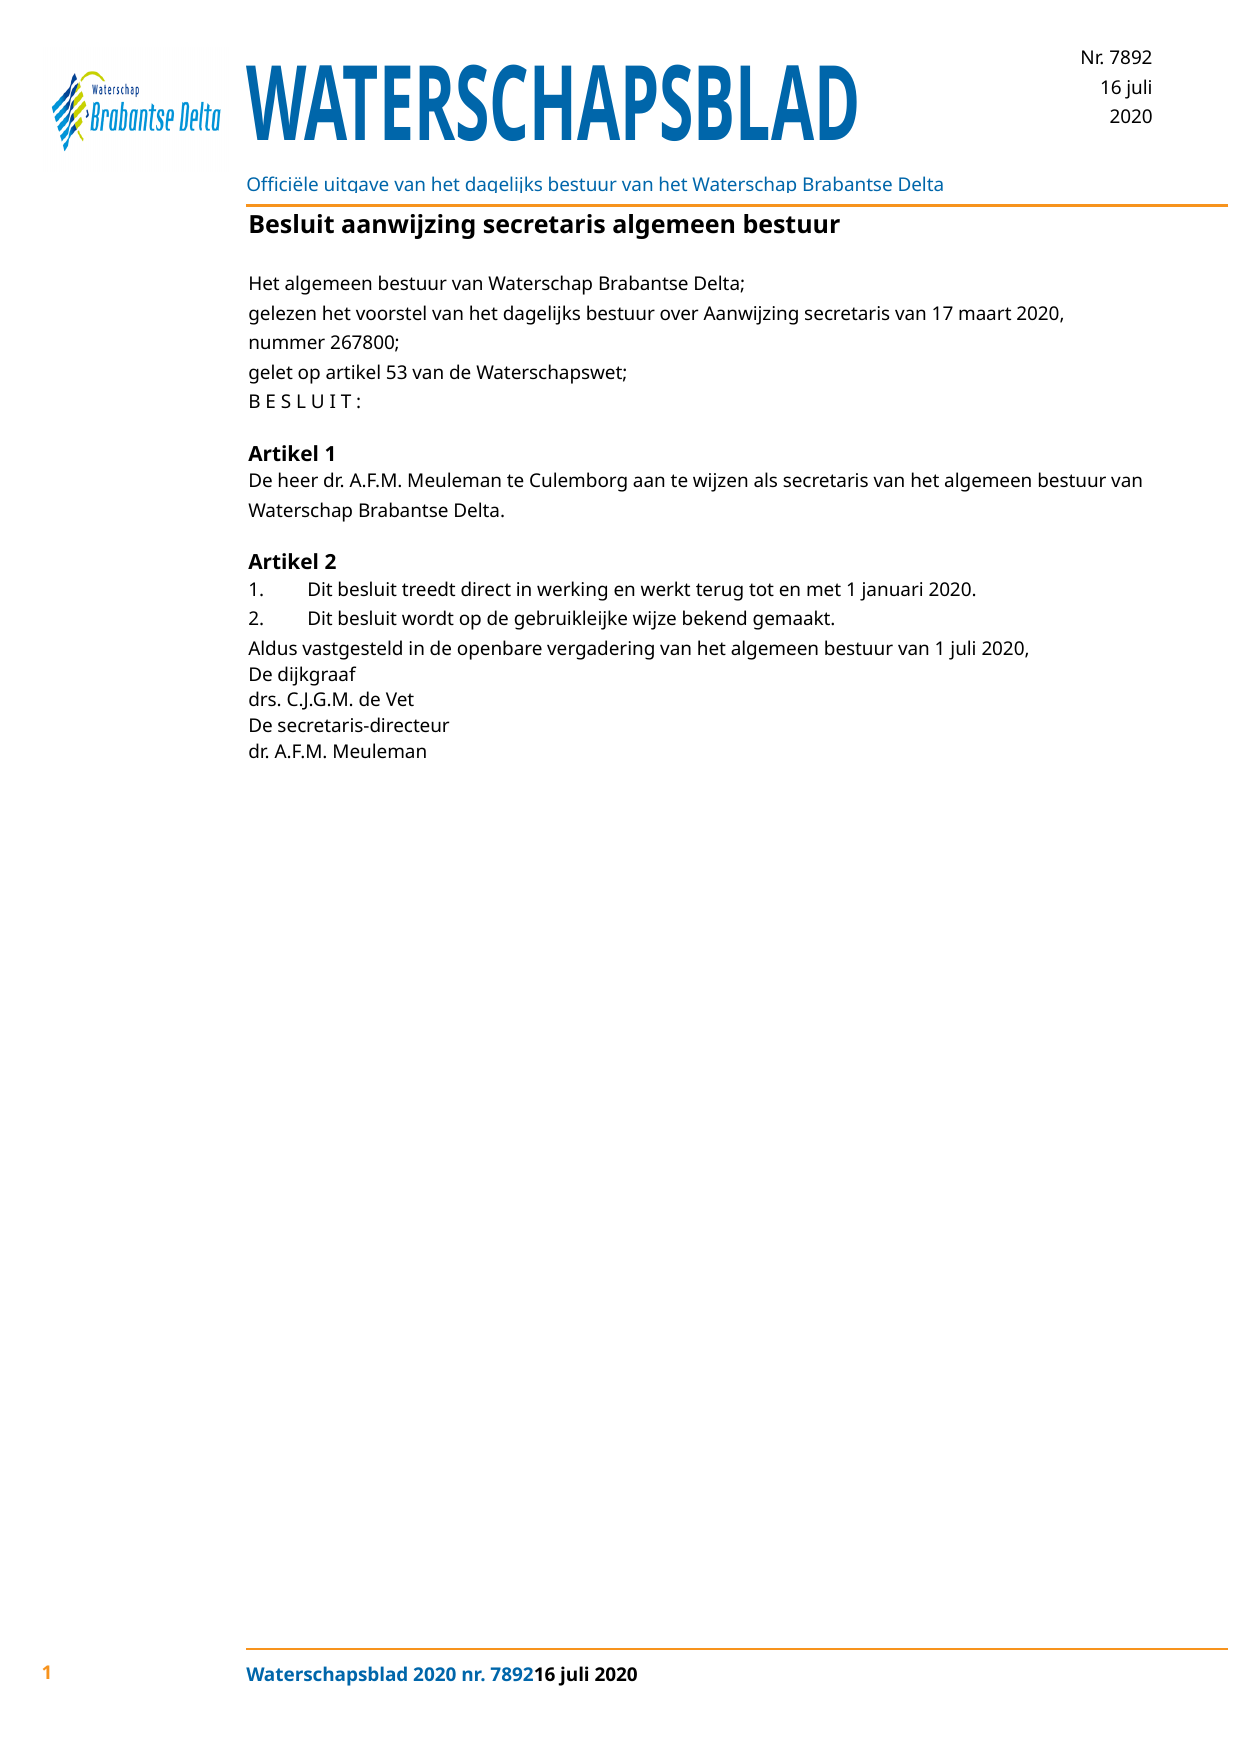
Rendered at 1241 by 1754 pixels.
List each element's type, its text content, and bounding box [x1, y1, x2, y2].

text gelezen het voorstel van het dagelijks bestuur over Aanwijzing secretaris van 17 maart 2020, nummer 267800; [248, 300, 1152, 355]
text gelet op artikel 53 van de Waterschapswet; [248, 359, 1152, 385]
list Dit besluit treedt direct in werking en werkt terug tot en met 1 januari 2020. [248, 576, 1152, 602]
text drs. C.J.G.M. de Vet [248, 687, 1152, 712]
text Het algemeen bestuur van Waterschap Brabantse Delta; [248, 270, 1152, 296]
text B E S L U I T : [248, 389, 1152, 414]
list Dit besluit wordt op de gebruikleijke wijze bekend gemaakt. [248, 606, 1152, 631]
picture [41, 47, 231, 172]
text De heer dr. A.F.M. Meuleman te Culemborg aan te wijzen als secretaris van het algemeen bestuur van Waterschap Brabantse Delta. [248, 467, 1152, 523]
text Aldus vastgesteld in de openbare vergadering van het algemeen bestuur van 1 juli 2020, [248, 635, 1152, 661]
text Artikel 2 [248, 547, 1152, 576]
text Besluit aanwijzing secretaris algemeen bestuur [248, 207, 1152, 241]
text dr. A.F.M. Meuleman [248, 738, 1152, 764]
text De secretaris-directeur [248, 712, 1152, 738]
text Artikel 1 [248, 439, 1152, 467]
text De dijkgraaf [248, 661, 1152, 687]
